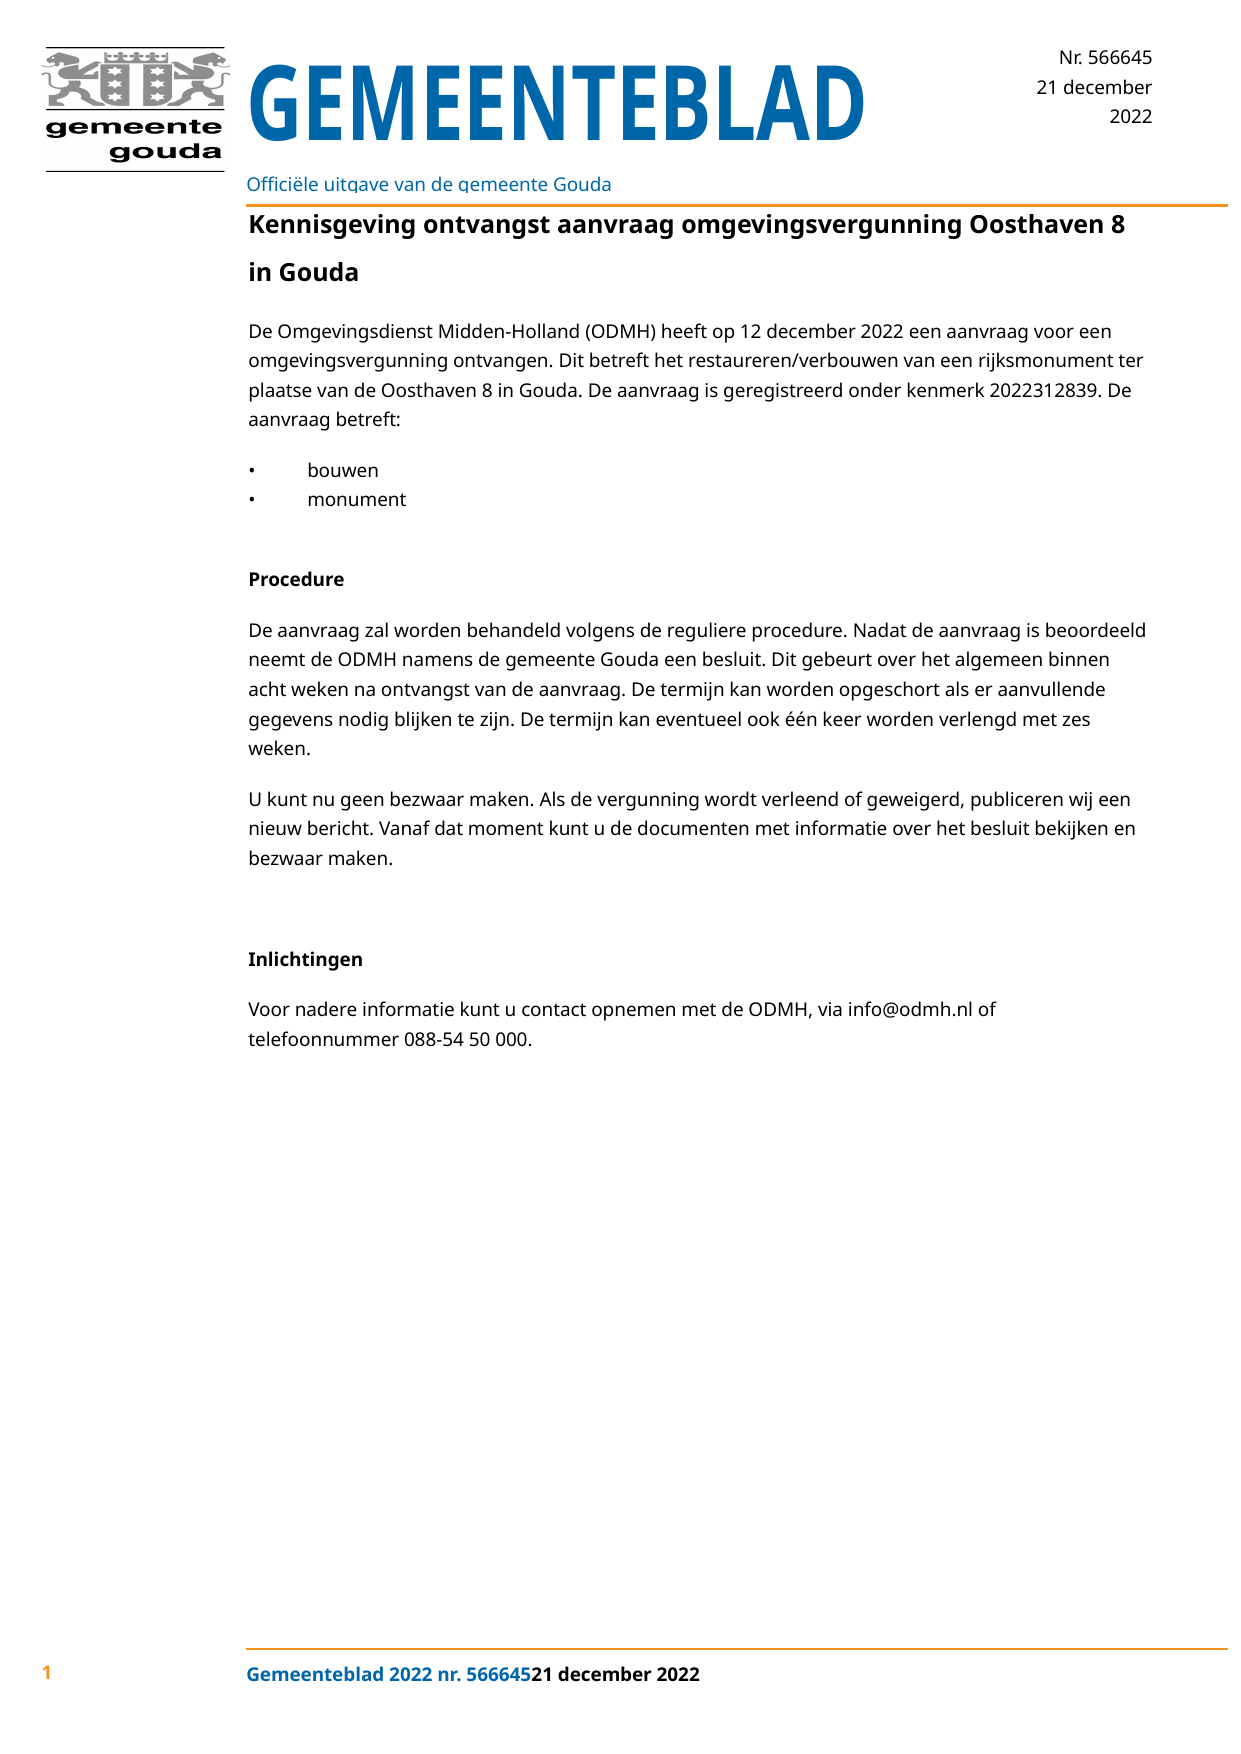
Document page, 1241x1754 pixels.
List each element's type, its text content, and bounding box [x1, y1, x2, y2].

text De Omgevingsdienst Midden-Holland (ODMH) heeft op 12 december 2022 een aanvraag voor een omgevingsvergunning ontvangen. Dit betreft het restaureren/verbouwen van een rijksmonument ter plaatse van de Oosthaven 8 in Gouda. De aanvraag is geregistreerd onder kenmerk 2022312839. De aanvraag betreft: [248, 318, 1152, 432]
text Kennisgeving ontvangst aanvraag omgevingsvergunning Oosthaven 8 in Gouda [248, 207, 1152, 288]
text Voor nadere informatie kunt u contact opnemen met de ODMH, via info@odmh.nl of telefoonnummer 088-54 50 000. [248, 996, 1152, 1052]
list monument [248, 487, 1152, 512]
text Procedure [248, 567, 1152, 592]
list bouwen [248, 457, 1152, 483]
text Inlichtingen [248, 946, 1152, 972]
picture [41, 47, 231, 172]
text De aanvraag zal worden behandeld volgens de reguliere procedure. Nadat de aanvraag is beoordeeld neemt de ODMH namens de gemeente Gouda een besluit. Dit gebeurt over het algemeen binnen acht weken na ontvangst van de aanvraag. De termijn kan worden opgeschort als er aanvullende gegevens nodig blijken te zijn. De termijn kan eventueel ook één keer worden verlengd met zes weken. [248, 617, 1152, 761]
text U kunt nu geen bezwaar maken. Als de vergunning wordt verleend of geweigerd, publiceren wij een nieuw bericht. Vanaf dat moment kunt u de documenten met informatie over het besluit bekijken en bezwaar maken. [248, 786, 1152, 871]
